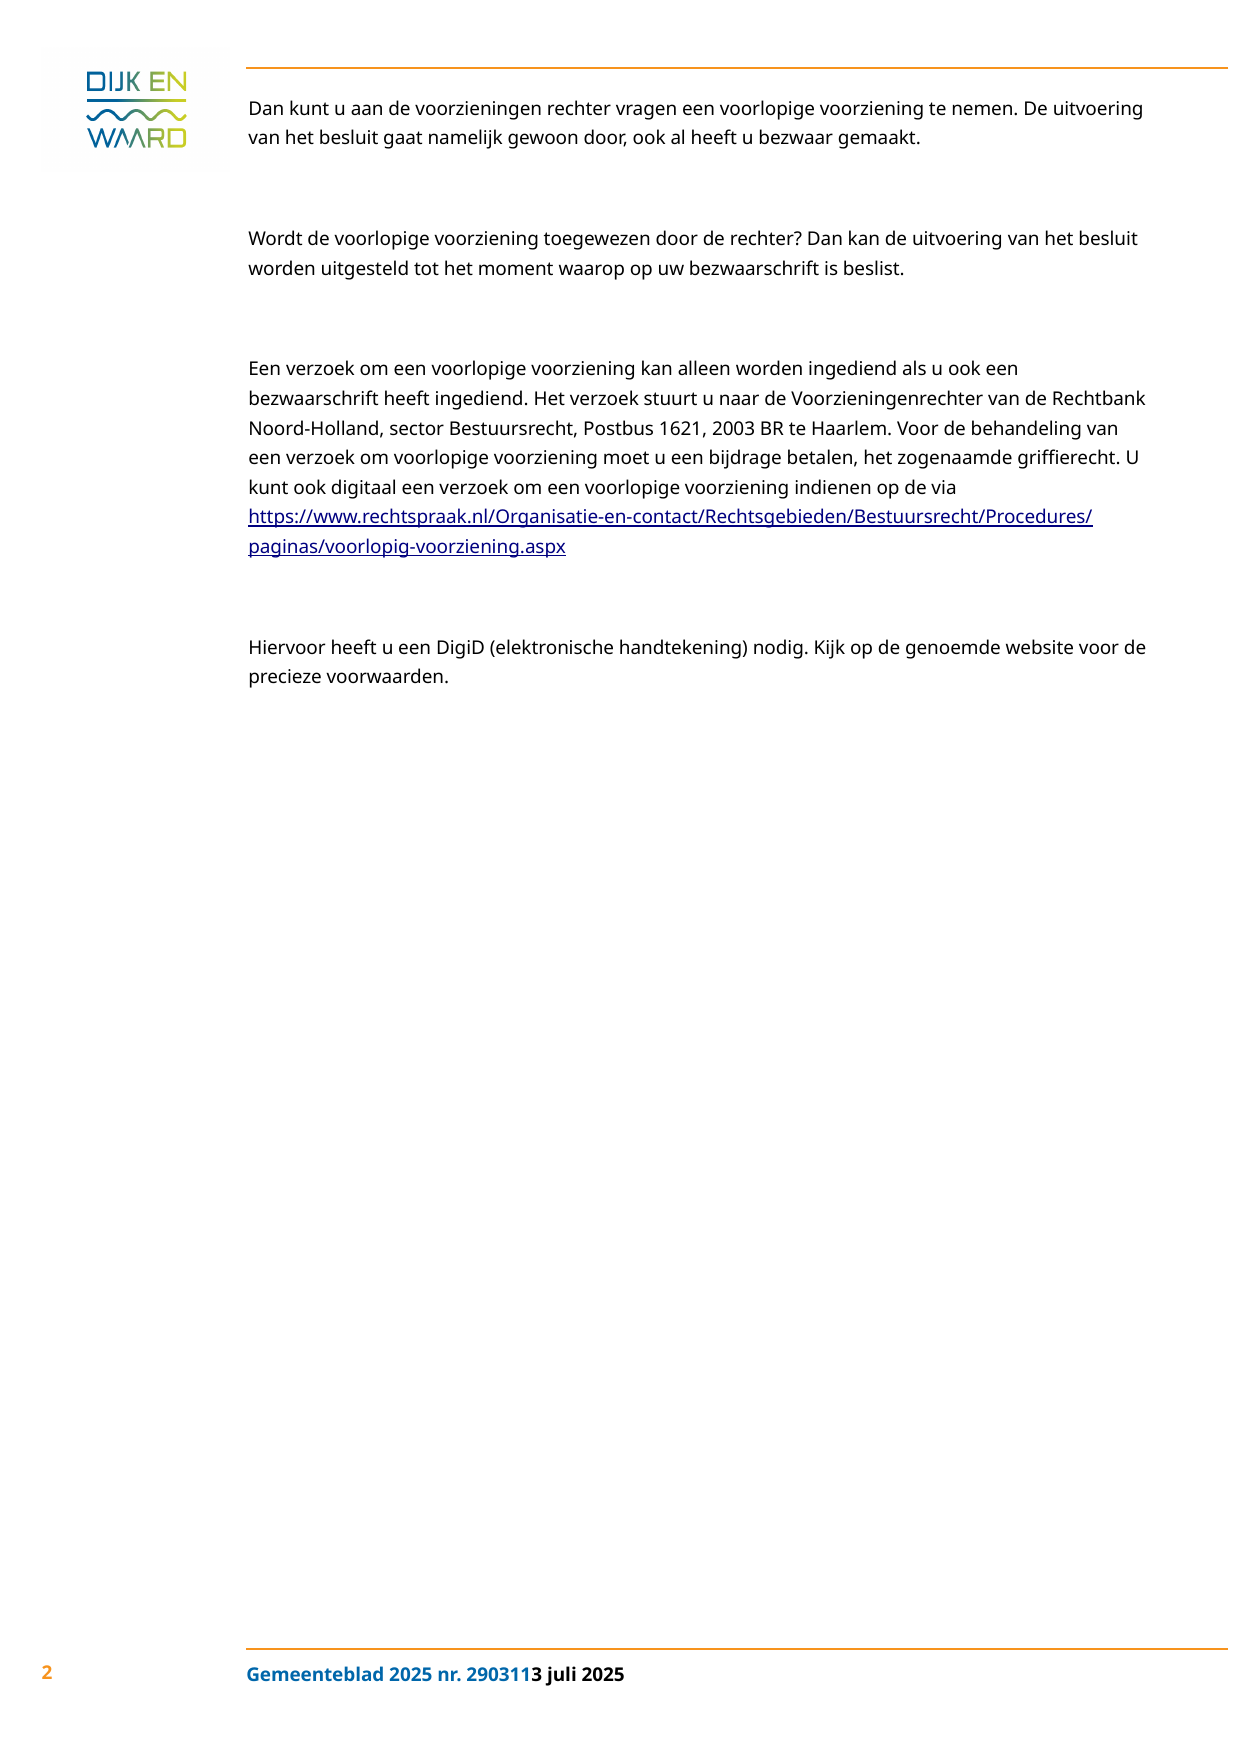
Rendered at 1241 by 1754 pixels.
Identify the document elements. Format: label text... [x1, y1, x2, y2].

text Een verzoek om een voorlopige voorziening kan alleen worden ingediend als u ook een bezwaarschrift heeft ingediend. Het verzoek stuurt u naar de Voorzieningenrechter van de Rechtbank Noord-Holland, sector Bestuursrecht, Postbus 1621, 2003 BR te Haarlem. Voor de behandeling van een verzoek om voorlopige voorziening moet u een bijdrage betalen, het zogenaamde griffierecht. U kunt ook digitaal een verzoek om een voorlopige voorziening indienen op de via https://www.rechtspraak.nl/Organisatie-en-contact/Rechtsgebieden/Bestuursrecht/Procedures/paginas/voorlopig-voorziening.aspx [248, 356, 1152, 559]
picture [41, 47, 231, 172]
text Dan kunt u aan de voorzieningen rechter vragen een voorlopige voorziening te nemen. De uitvoering van het besluit gaat namelijk gewoon door, ook al heeft u bezwaar gemaakt. [248, 95, 1152, 150]
text Hiervoor heeft u een DigiD (elektronische handtekening) nodig. Kijk op de genoemde website voor de precieze voorwaarden. [248, 634, 1152, 689]
text Wordt de voorlopige voorziening toegewezen door de rechter? Dan kan de uitvoering van het besluit worden uitgesteld tot het moment waarop op uw bezwaarschrift is beslist. [248, 225, 1152, 281]
